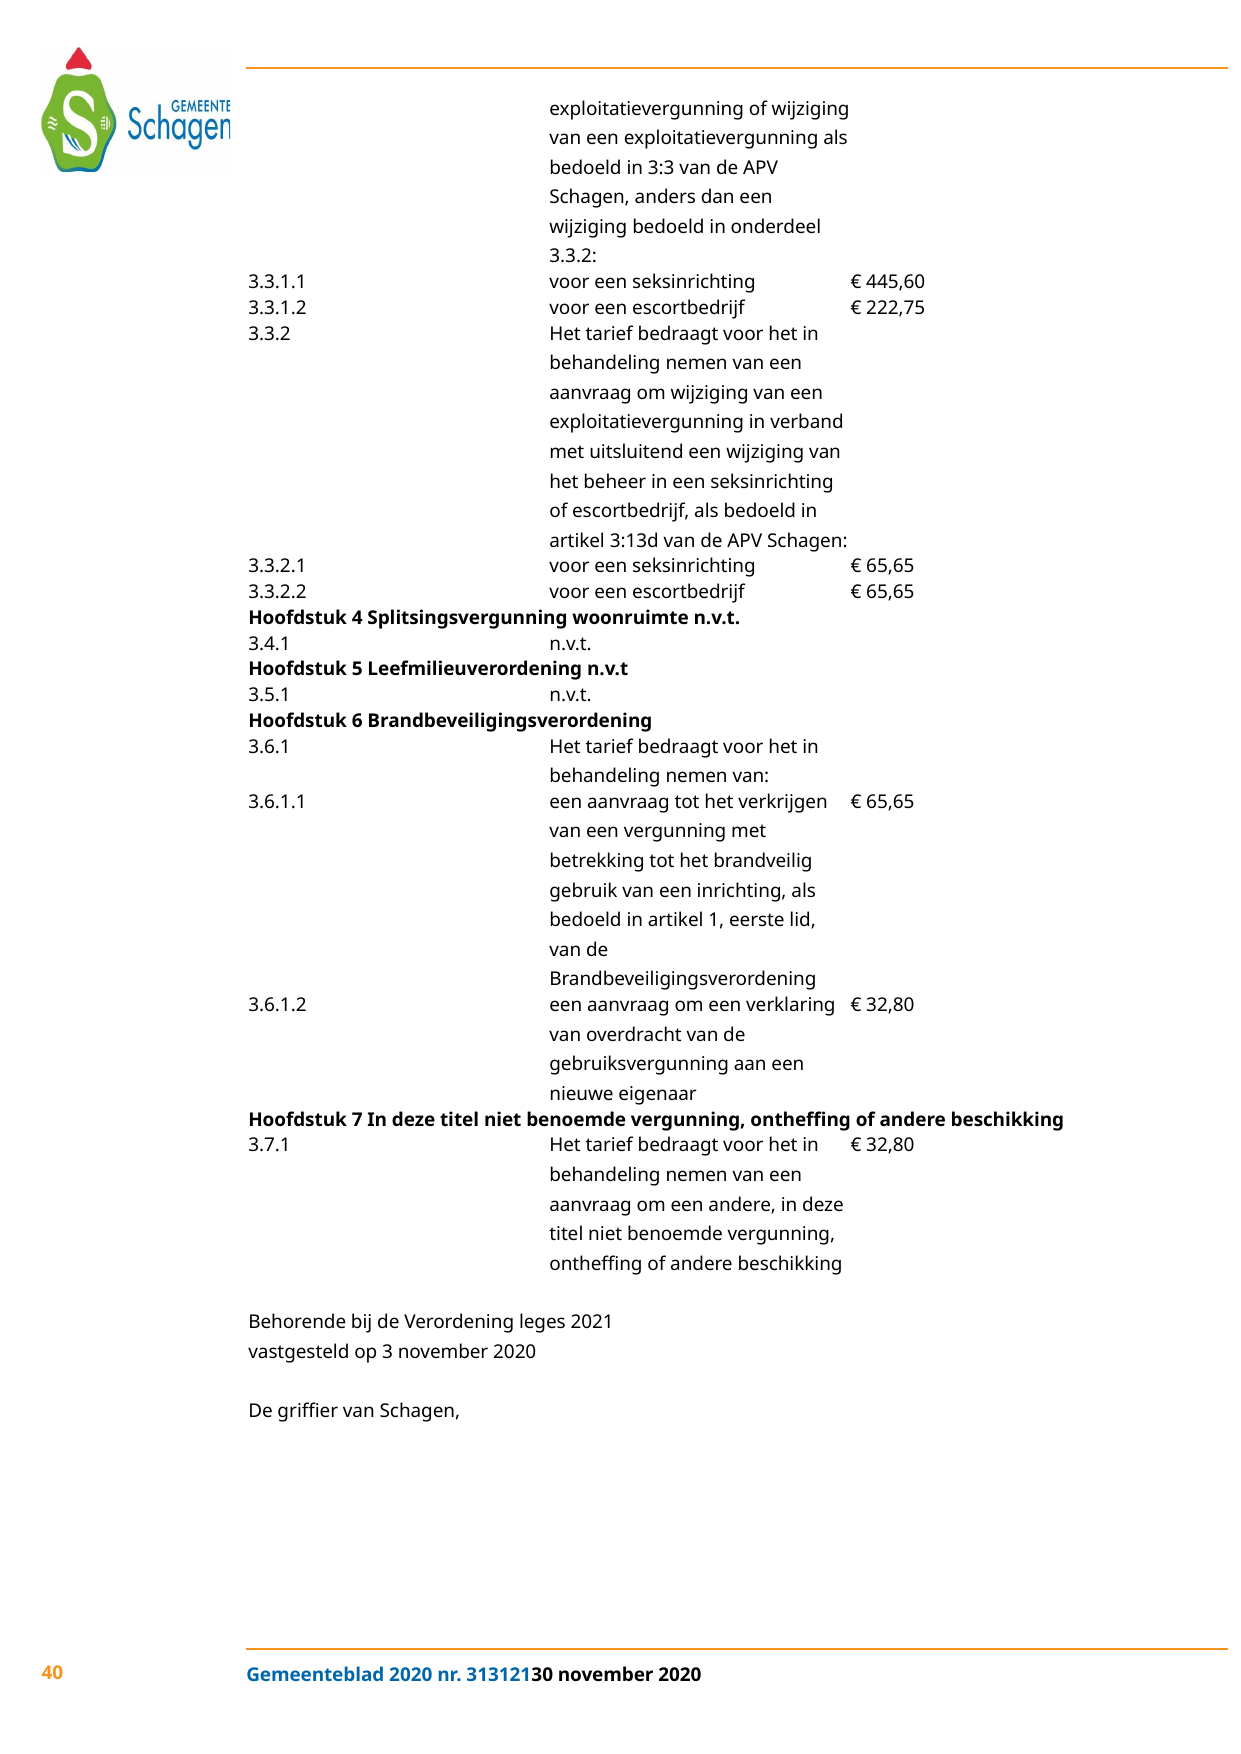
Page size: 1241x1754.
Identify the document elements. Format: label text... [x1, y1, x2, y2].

table_cell € 65,65 [850, 579, 1152, 604]
table_cell 3.3.2.2 [248, 579, 549, 604]
table_cell voor een seksinrichting [549, 269, 850, 294]
table_cell € 32,80 [850, 991, 1152, 1106]
text Behorende bij de Verordening leges 2021 [248, 1308, 1152, 1334]
table_cell exploitatievergunning of wijziging van een exploitatievergunning als bedoeld in 3:3 van de APV Schagen, anders dan een wijziging bedoeld in onderdeel 3.3.2: [549, 95, 850, 268]
table_cell 3.4.1 [248, 630, 549, 656]
text vastgesteld op 3 november 2020 [248, 1338, 1152, 1364]
table_cell Het tarief bedraagt voor het in behandeling nemen van een aanvraag om een andere, in deze titel niet benoemde vergunning, ontheffing of andere beschikking [549, 1132, 850, 1276]
table_cell een aanvraag tot het verkrijgen van een vergunning met betrekking tot het brandveilig gebruik van een inrichting, als bedoeld in artikel 1, eerste lid, van de Brandbeveiligingsverordening [549, 788, 850, 991]
table_cell voor een seksinrichting [549, 553, 850, 578]
table_cell 3.5.1 [248, 681, 549, 707]
text De griffier van Schagen, [248, 1397, 1152, 1423]
table_cell € 65,65 [850, 788, 1152, 991]
table_cell Het tarief bedraagt voor het in behandeling nemen van een aanvraag om wijziging van een exploitatievergunning in verband met uitsluitend een wijziging van het beheer in een seksinrichting of escortbedrijf, als bedoeld in artikel 3:13d van de APV Schagen: [549, 320, 850, 553]
table_cell [850, 320, 1152, 553]
table_cell Hoofdstuk 4 Splitsingsvergunning woonruimte n.v.t. [248, 604, 1152, 630]
table_cell voor een escortbedrijf [549, 294, 850, 320]
table_cell 3.3.2 [248, 320, 549, 553]
table_cell Hoofdstuk 5 Leefmilieuverordening n.v.t [248, 656, 1152, 681]
table_cell [850, 630, 1152, 656]
table_cell 3.3.2.1 [248, 553, 549, 578]
table_cell 3.6.1 [248, 733, 549, 788]
table_cell Het tarief bedraagt voor het in behandeling nemen van: [549, 733, 850, 788]
table_cell n.v.t. [549, 630, 850, 656]
table_cell € 32,80 [850, 1132, 1152, 1276]
table_cell [248, 95, 549, 268]
table_cell 3.3.1.2 [248, 294, 549, 320]
table_cell [850, 681, 1152, 707]
table_cell [850, 733, 1152, 788]
picture [41, 47, 231, 172]
table_cell 3.6.1.1 [248, 788, 549, 991]
table_cell 3.6.1.2 [248, 991, 549, 1106]
table_cell 3.7.1 [248, 1132, 549, 1276]
table_cell een aanvraag om een verklaring van overdracht van de gebruiksvergunning aan een nieuwe eigenaar [549, 991, 850, 1106]
table_cell voor een escortbedrijf [549, 579, 850, 604]
table_cell [850, 95, 1152, 268]
table_cell Hoofdstuk 6 Brandbeveiligingsverordening [248, 707, 1152, 733]
table_cell Hoofdstuk 7 In deze titel niet benoemde vergunning, ontheffing of andere beschikking [248, 1106, 1152, 1132]
table_cell € 222,75 [850, 294, 1152, 320]
table_cell € 445,60 [850, 269, 1152, 294]
table_cell 3.3.1.1 [248, 269, 549, 294]
table_cell n.v.t. [549, 681, 850, 707]
table_cell € 65,65 [850, 553, 1152, 578]
